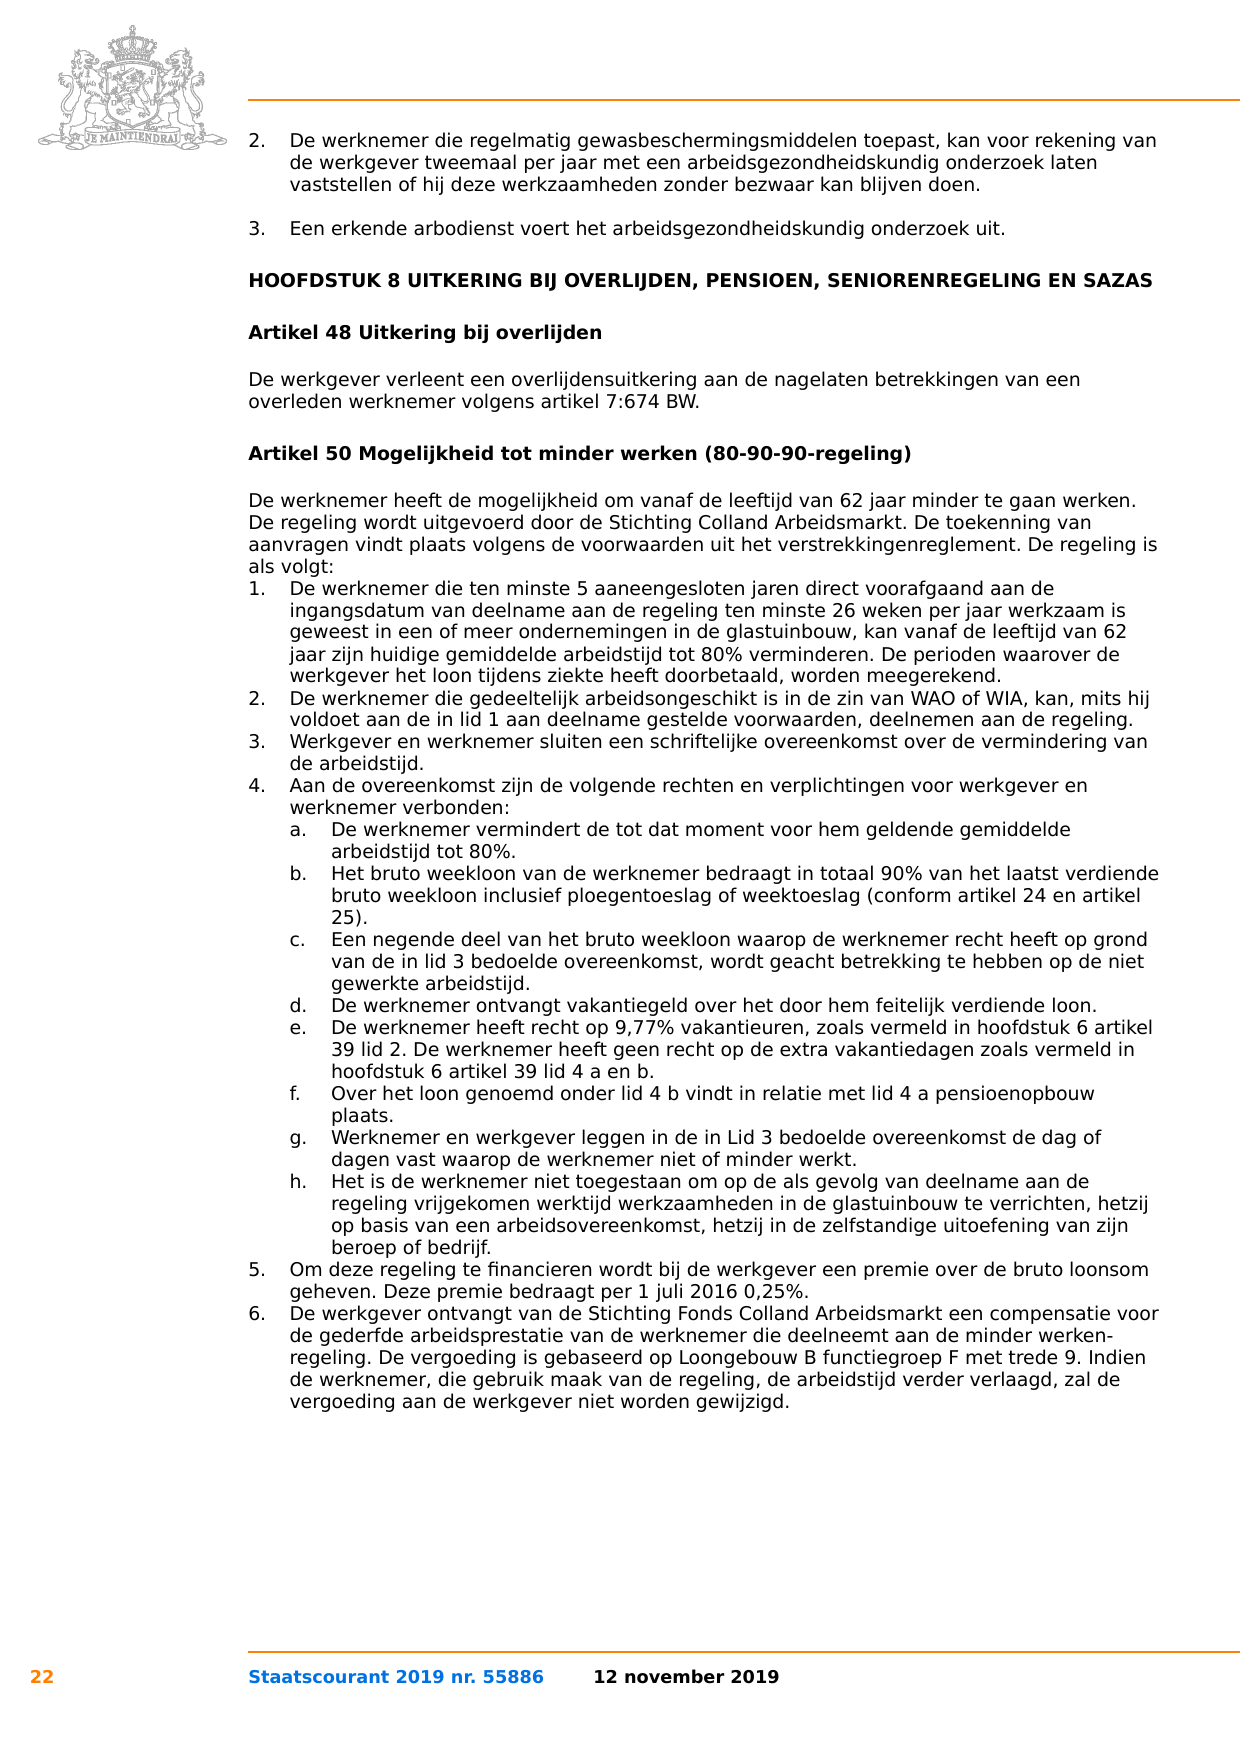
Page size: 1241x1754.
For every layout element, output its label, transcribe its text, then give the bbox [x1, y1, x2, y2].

text 2. De werknemer die gedeeltelijk arbeidsongeschikt is in de zin van WAO of WIA, kan, mits hij voldoet aan de in lid 1 aan deelname gestelde voorwaarden, deelnemen aan de regeling. [248, 687, 1163, 731]
text g. Werknemer en werkgever leggen in de in Lid 3 bedoelde overeenkomst de dag of dagen vast waarop de werknemer niet of minder werkt. [289, 1127, 1163, 1171]
subtitle HOOFDSTUK 8 UITKERING BIJ OVERLIJDEN, PENSIOEN, SENIORENREGELING EN SAZAS [248, 270, 1163, 292]
text c. Een negende deel van het bruto weekloon waarop de werknemer recht heeft op grond van de in lid 3 bedoelde overeenkomst, wordt geacht betrekking te hebben op de niet gewerkte arbeidstijd. [289, 929, 1163, 995]
text f. Over het loon genoemd onder lid 4 b vindt in relatie met lid 4 a pensioenopbouw plaats. [289, 1083, 1163, 1127]
text 1. De werknemer die ten minste 5 aaneengesloten jaren direct voorafgaand aan de ingangsdatum van deelname aan de regeling ten minste 26 weken per jaar werkzaam is geweest in een of meer ondernemingen in de glastuinbouw, kan vanaf de leeftijd van 62 jaar zijn huidige gemiddelde arbeidstijd tot 80% verminderen. De perioden waarover de werkgever het loon tijdens ziekte heeft doorbetaald, worden meegerekend. [248, 577, 1163, 687]
text 4. Aan de overeenkomst zijn de volgende rechten en verplichtingen voor werkgever en werknemer verbonden: [248, 775, 1163, 819]
text d. De werknemer ontvangt vakantiegeld over het door hem feitelijk verdiende loon. [289, 995, 1163, 1017]
text e. De werknemer heeft recht op 9,77% vakantieuren, zoals vermeld in hoofdstuk 6 artikel 39 lid 2. De werknemer heeft geen recht op de extra vakantiedagen zoals vermeld in hoofdstuk 6 artikel 39 lid 4 a en b. [289, 1017, 1163, 1083]
text 5. Om deze regeling te financieren wordt bij de werkgever een premie over de bruto loonsom geheven. Deze premie bedraagt per 1 juli 2016 0,25%. [248, 1259, 1163, 1303]
text 6. De werkgever ontvangt van de Stichting Fonds Colland Arbeidsmarkt een compensatie voor de gederfde arbeidsprestatie van de werknemer die deelneemt aan de minder werken-regeling. De vergoeding is gebaseerd op Loongebouw B functiegroep F met trede 9. Indien de werknemer, die gebruik maak van de regeling, de arbeidstijd verder verlaagd, zal de vergoeding aan de werkgever niet worden gewijzigd. [248, 1303, 1163, 1413]
text De werknemer heeft de mogelijkheid om vanaf de leeftijd van 62 jaar minder te gaan werken. De regeling wordt uitgevoerd door de Stichting Colland Arbeidsmarkt. De toekenning van aanvragen vindt plaats volgens de voorwaarden uit het verstrekkingenreglement. De regeling is als volgt: [248, 489, 1163, 577]
text 3. Werkgever en werknemer sluiten een schriftelijke overeenkomst over de vermindering van de arbeidstijd. [248, 731, 1163, 775]
text 3. Een erkende arbodienst voert het arbeidsgezondheidskundig onderzoek uit. [248, 218, 1163, 240]
text De werkgever verleent een overlijdensuitkering aan de nagelaten betrekkingen van een overleden werknemer volgens artikel 7:674 BW. [248, 369, 1163, 413]
text b. Het bruto weekloon van de werknemer bedraagt in totaal 90% van het laatst verdiende bruto weekloon inclusief ploegentoeslag of weektoeslag (conform artikel 24 en artikel 25). [289, 863, 1163, 929]
text a. De werknemer vermindert de tot dat moment voor hem geldende gemiddelde arbeidstijd tot 80%. [289, 819, 1163, 863]
text 2. De werknemer die regelmatig gewasbeschermingsmiddelen toepast, kan voor rekening van de werkgever tweemaal per jaar met een arbeidsgezondheidskundig onderzoek laten vaststellen of hij deze werkzaamheden zonder bezwaar kan blijven doen. [248, 130, 1163, 196]
picture [38, 25, 227, 150]
subtitle Artikel 50 Mogelijkheid tot minder werken (80-90-90-regeling) [248, 443, 1163, 464]
subtitle Artikel 48 Uitkering bij overlijden [248, 322, 1163, 344]
text h. Het is de werknemer niet toegestaan om op de als gevolg van deelname aan de regeling vrijgekomen werktijd werkzaamheden in de glastuinbouw te verrichten, hetzij op basis van een arbeidsovereenkomst, hetzij in de zelfstandige uitoefening van zijn beroep of bedrijf. [289, 1171, 1163, 1259]
